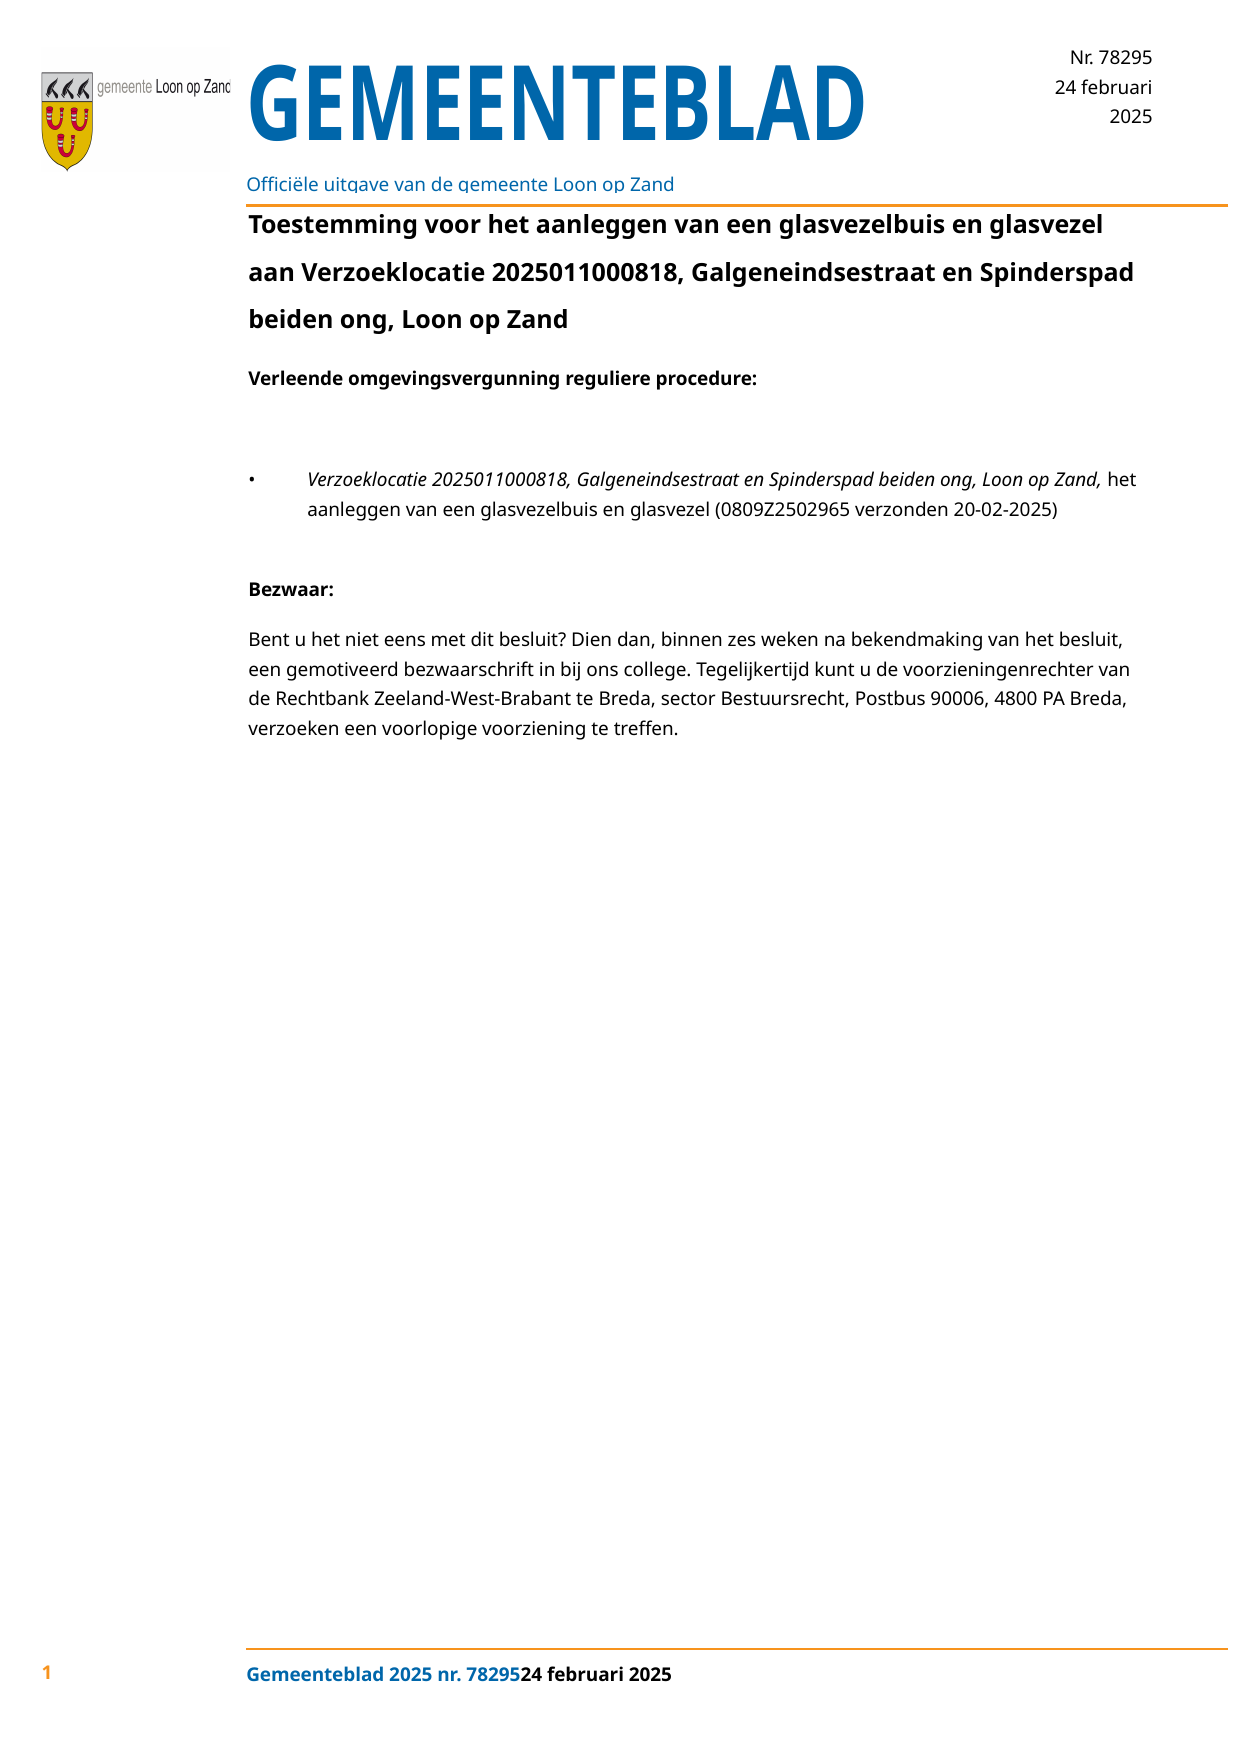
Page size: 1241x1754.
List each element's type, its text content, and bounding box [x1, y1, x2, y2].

picture [41, 47, 231, 172]
text Toestemming voor het aanleggen van een glasvezelbuis en glasvezel aan Verzoeklocatie 2025011000818, Galgeneindsestraat en Spinderspad beiden ong, Loon op Zand [248, 207, 1152, 336]
text Verleende omgevingsvergunning reguliere procedure: [248, 366, 1152, 391]
text Bent u het niet eens met dit besluit? Dien dan, binnen zes weken na bekendmaking van het besluit, een gemotiveerd bezwaarschrift in bij ons college. Tegelijkertijd kunt u de voorzieningenrechter van de Rechtbank Zeeland-West-Brabant te Breda, sector Bestuursrecht, Postbus 90006, 4800 PA Breda, verzoeken een voorlopige voorziening te treffen. [248, 626, 1152, 741]
text Bezwaar: [248, 576, 1152, 602]
list Verzoeklocatie 2025011000818, Galgeneindsestraat en Spinderspad beiden ong, Loon op Zand, het aanleggen van een glasvezelbuis en glasvezel (0809Z2502965 verzonden 20-02-2025) [248, 466, 1152, 522]
